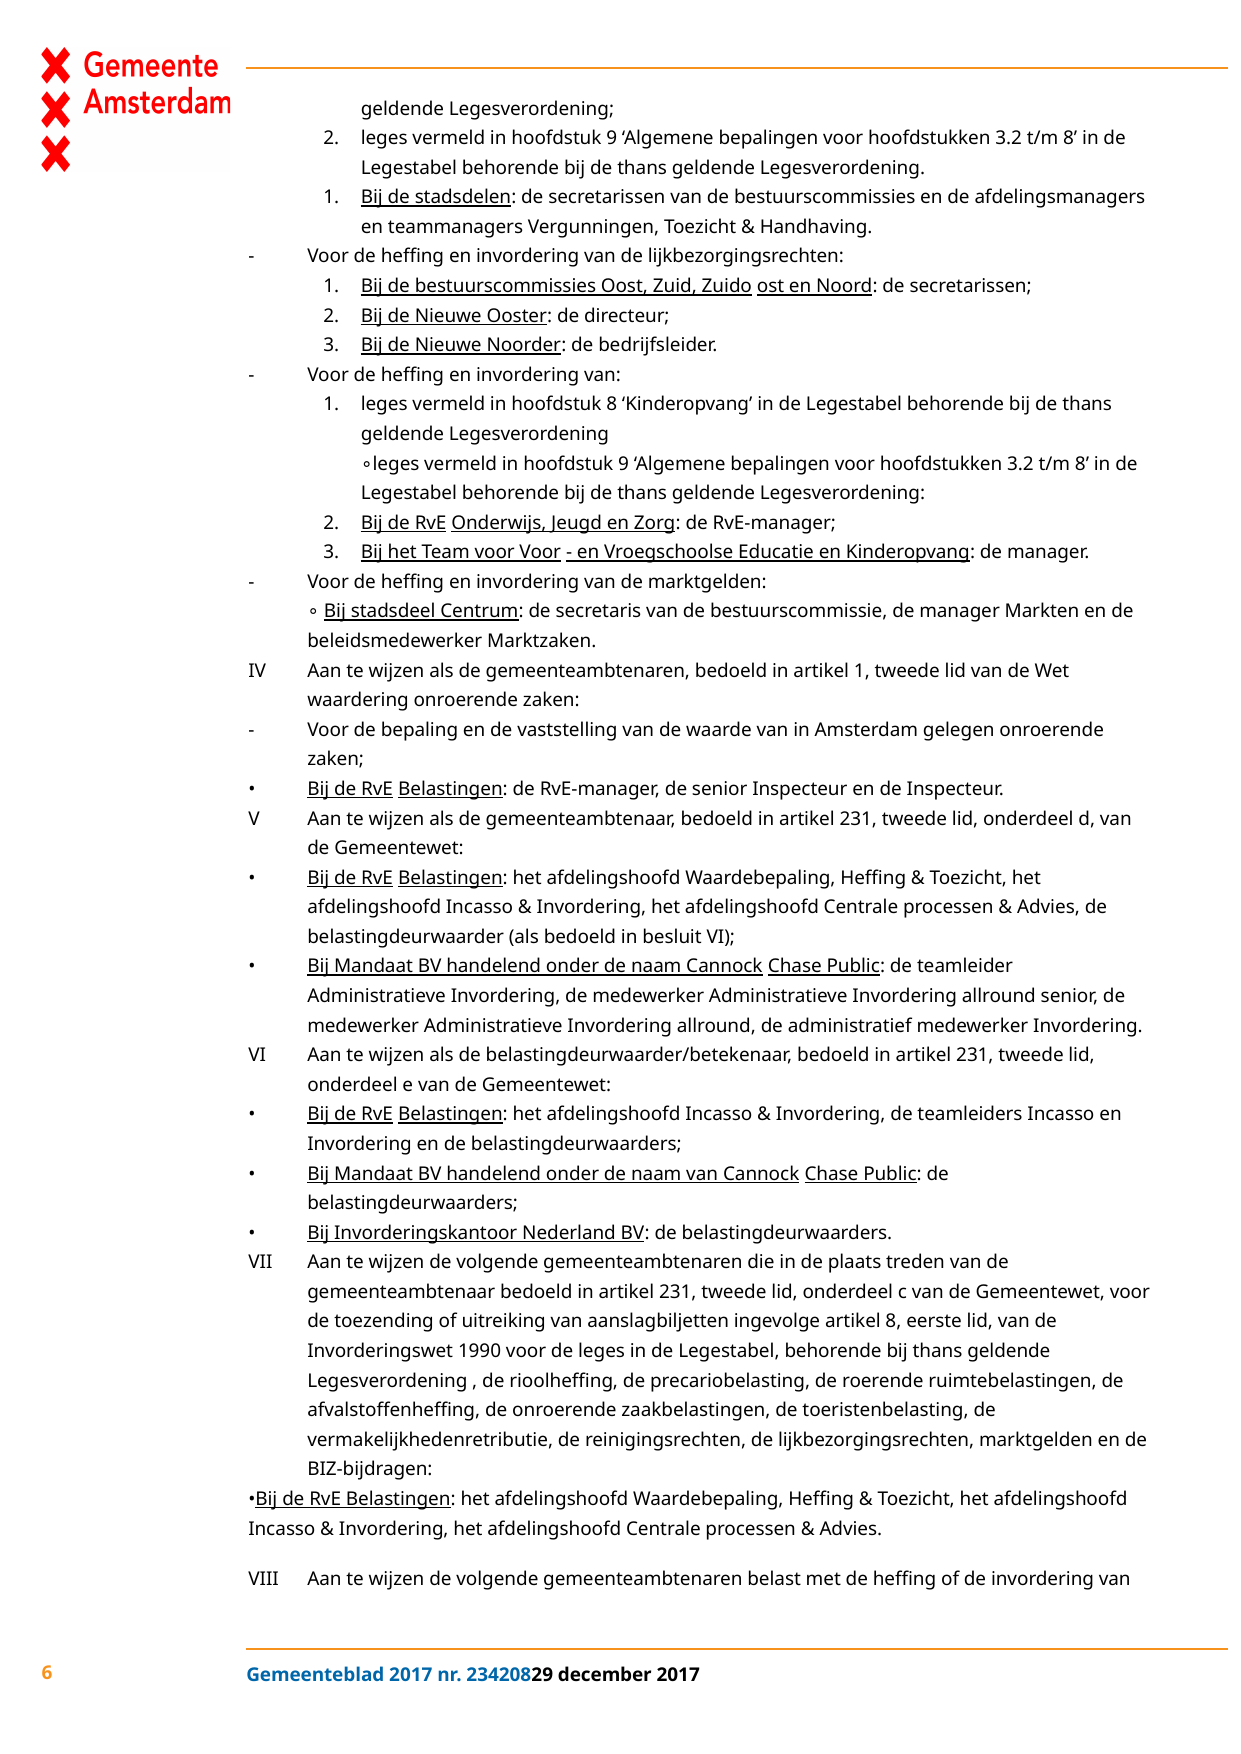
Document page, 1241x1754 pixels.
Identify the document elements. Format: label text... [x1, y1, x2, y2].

list leges vermeld in hoofdstuk 9 ‘Algemene bepalingen voor hoofdstukken 3.2 t/m 8’ in de Legestabel behorende bij de thans geldende Legesverordening. [323, 124, 1152, 180]
list Bij het Team voor Voor - en Vroegschoolse Educatie en Kinderopvang: de manager. [323, 538, 1152, 564]
list Bij de RvE Onderwijs, Jeugd en Zorg: de RvE-manager; [323, 509, 1152, 535]
list Aan te wijzen als de belastingdeurwaarder/betekenaar, bedoeld in artikel 231, tweede lid, onderdeel e van de Gemeentewet: [248, 1041, 1152, 1097]
list ∘leges vermeld in hoofdstuk 9 ‘Algemene bepalingen voor hoofdstukken 3.2 t/m 8’ in de Legestabel behorende bij de thans geldende Legesverordening: [323, 450, 1152, 505]
list Aan te wijzen de volgende gemeenteambtenaren belast met de heffing of de invordering van [248, 1565, 1152, 1591]
list Voor de heffing en invordering van de marktgelden: [248, 568, 1152, 594]
list Bij de bestuurscommissies Oost, Zuid, Zuido ost en Noord: de secretarissen; [323, 272, 1152, 298]
text •Bij de RvE Belastingen: het afdelingshoofd Waardebepaling, Heffing & Toezicht, het afdelingshoofd Incasso & Invordering, het afdelingshoofd Centrale processen & Advies. [248, 1485, 1152, 1541]
list Aan te wijzen als de gemeenteambtenaren, bedoeld in artikel 1, tweede lid van de Wet waardering onroerende zaken: [248, 657, 1152, 712]
list geldende Legesverordening; [323, 95, 1152, 121]
list Aan te wijzen de volgende gemeenteambtenaren die in de plaats treden van de gemeenteambtenaar bedoeld in artikel 231, tweede lid, onderdeel c van de Gemeentewet, voor de toezending of uitreiking van aanslagbiljetten ingevolge artikel 8, eerste lid, van de Invorderingswet 1990 voor de leges in de Legestabel, behorende bij thans geldende Legesverordening , de rioolheffing, de precariobelasting, de roerende ruimtebelastingen, de afvalstoffenheffing, de onroerende zaakbelastingen, de toeristenbelasting, de vermakelijkhedenretributie, de reinigingsrechten, de lijkbezorgingsrechten, marktgelden en de BIZ-bijdragen: [248, 1248, 1152, 1481]
list Aan te wijzen als de gemeenteambtenaar, bedoeld in artikel 231, tweede lid, onderdeel d, van de Gemeentewet: [248, 805, 1152, 860]
list ∘ Bij stadsdeel Centrum: de secretaris van de bestuurscommissie, de manager Markten en de beleidsmedewerker Marktzaken. [248, 598, 1152, 653]
list Bij Mandaat BV handelend onder de naam Cannock Chase Public: de teamleider Administratieve Invordering, de medewerker Administratieve Invordering allround senior, de medewerker Administratieve Invordering allround, de administratief medewerker Invordering. [248, 953, 1152, 1038]
list leges vermeld in hoofdstuk 8 ‘Kinderopvang’ in de Legestabel behorende bij de thans geldende Legesverordening [323, 391, 1152, 446]
list Bij de stadsdelen: de secretarissen van de bestuurscommissies en de afdelingsmanagers en teammanagers Vergunningen, Toezicht & Handhaving. [323, 183, 1152, 239]
list Voor de heffing en invordering van de lijkbezorgingsrechten: [248, 243, 1152, 268]
list Bij de Nieuwe Noorder: de bedrijfsleider. [323, 331, 1152, 357]
list Bij Mandaat BV handelend onder de naam van Cannock Chase Public: de belastingdeurwaarders; [248, 1160, 1152, 1215]
list Bij de Nieuwe Ooster: de directeur; [323, 302, 1152, 328]
list Voor de bepaling en de vaststelling van de waarde van in Amsterdam gelegen onroerende zaken; [248, 716, 1152, 771]
list Voor de heffing en invordering van: [248, 361, 1152, 387]
picture [41, 47, 231, 172]
list Bij de RvE Belastingen: de RvE-manager, de senior Inspecteur en de Inspecteur. [248, 775, 1152, 801]
list Bij de RvE Belastingen: het afdelingshoofd Waardebepaling, Heffing & Toezicht, het afdelingshoofd Incasso & Invordering, het afdelingshoofd Centrale processen & Advies, de belastingdeurwaarder (als bedoeld in besluit VI); [248, 864, 1152, 949]
list Bij de RvE Belastingen: het afdelingshoofd Incasso & Invordering, de teamleiders Incasso en Invordering en de belastingdeurwaarders; [248, 1101, 1152, 1156]
list Bij Invorderingskantoor Nederland BV: de belastingdeurwaarders. [248, 1219, 1152, 1245]
